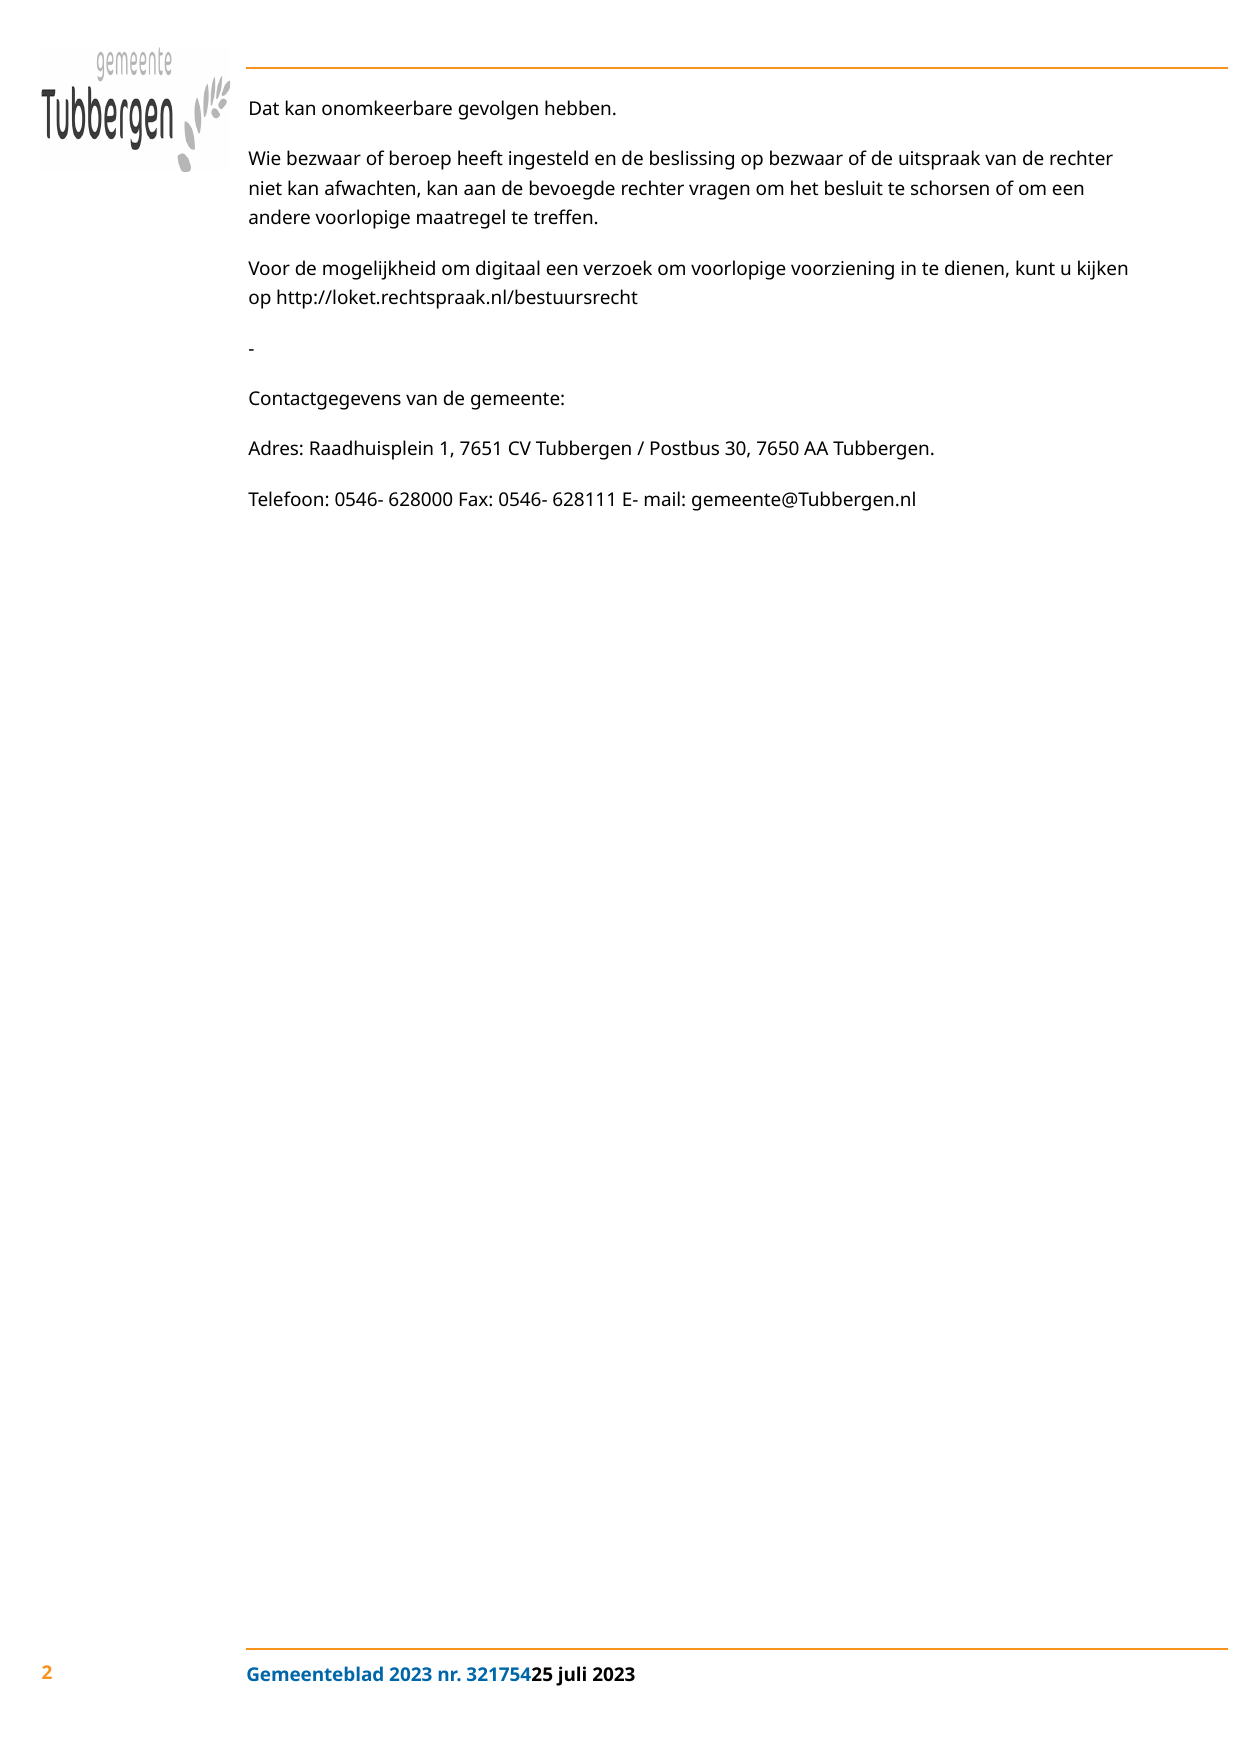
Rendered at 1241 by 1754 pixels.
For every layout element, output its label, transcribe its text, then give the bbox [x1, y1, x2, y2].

text Voor de mogelijkheid om digitaal een verzoek om voorlopige voorziening in te dienen, kunt u kijken op http://loket.rechtspraak.nl/bestuursrecht [248, 255, 1152, 310]
text Telefoon: 0546- 628000 Fax: 0546- 628111 E- mail: gemeente@Tubbergen.nl [248, 486, 1152, 512]
picture [41, 47, 231, 172]
text - [248, 335, 1152, 361]
text Contactgegevens van de gemeente: [248, 385, 1152, 411]
text Wie bezwaar of beroep heeft ingesteld en de beslissing op bezwaar of de uitspraak van de rechter niet kan afwachten, kan aan de bevoegde rechter vragen om het besluit te schorsen of om een andere voorlopige maatregel te treffen. [248, 145, 1152, 230]
text Adres: Raadhuisplein 1, 7651 CV Tubbergen / Postbus 30, 7650 AA Tubbergen. [248, 436, 1152, 461]
text Dat kan onomkeerbare gevolgen hebben. [248, 95, 1152, 121]
